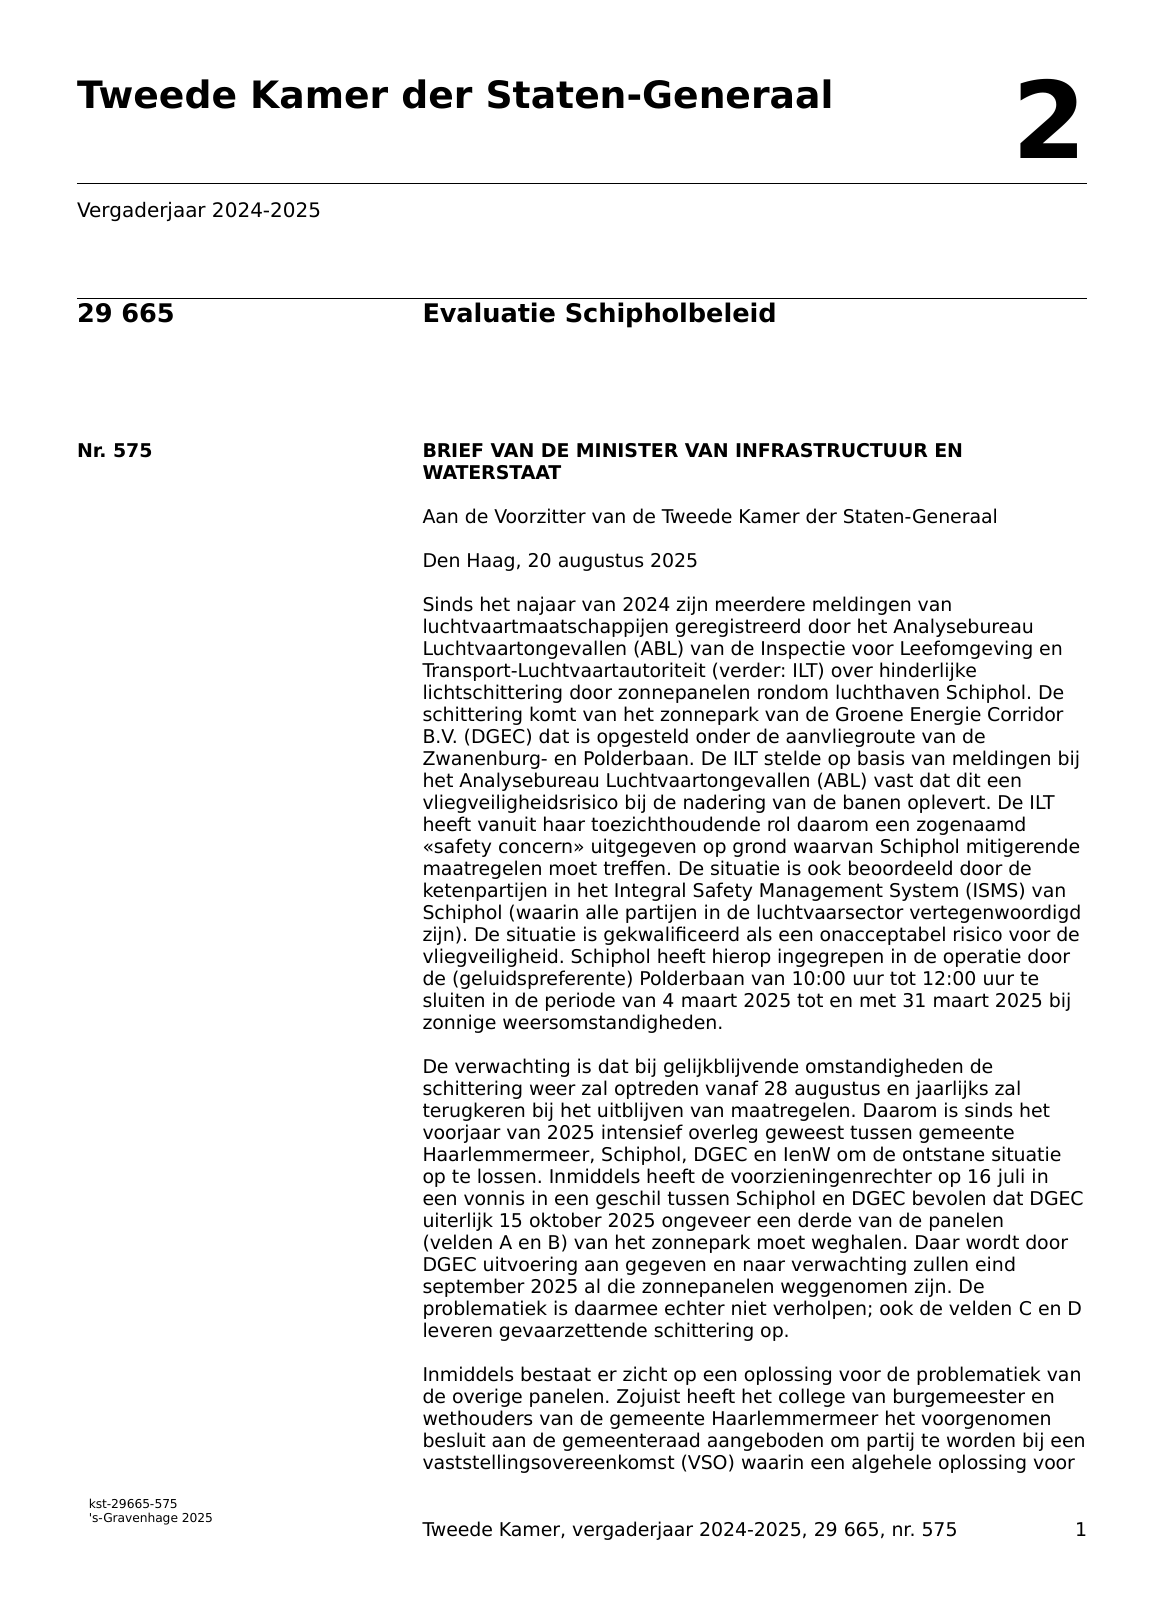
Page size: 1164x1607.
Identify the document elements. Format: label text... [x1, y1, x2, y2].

subtitle Nr. 575 BRIEF VAN DE MINISTER VAN INFRASTRUCTUUR EN WATERSTAAT [77, 440, 1087, 484]
text Sinds het najaar van 2024 zijn meerdere meldingen van luchtvaartmaatschappijen geregistreerd door het Analysebureau Luchtvaartongevallen (ABL) van de Inspectie voor Leefomgeving en Transport-Luchtvaartautoriteit (verder: ILT) over hinderlijke lichtschittering door zonnepanelen rondom luchthaven Schiphol. De schittering komt van het zonnepark van de Groene Energie Corridor B.V. (DGEC) dat is opgesteld onder de aanvliegroute van de Zwanenburg- en Polderbaan. De ILT stelde op basis van meldingen bij het Analysebureau Luchtvaartongevallen (ABL) vast dat dit een vliegveiligheidsrisico bij de nadering van de banen oplevert. De ILT heeft vanuit haar toezichthoudende rol daarom een zogenaamd «safety concern» uitgegeven op grond waarvan Schiphol mitigerende maatregelen moet treffen. De situatie is ook beoordeeld door de ketenpartijen in het Integral Safety Management System (ISMS) van Schiphol (waarin alle partijen in de luchtvaarsector vertegenwoordigd zijn). De situatie is gekwalificeerd als een onacceptabel risico voor de vliegveiligheid. Schiphol heeft hierop ingegrepen in de operatie door de (geluidspreferente) Polderbaan van 10:00 uur tot 12:00 uur te sluiten in de periode van 4 maart 2025 tot en met 31 maart 2025 bij zonnige weersomstandigheden. [422, 594, 1087, 1034]
table_cell Vergaderjaar 2024-2025 [77, 184, 1087, 298]
text Den Haag, 20 augustus 2025 [422, 550, 1087, 572]
text Aan de Voorzitter van de Tweede Kamer der Staten-Generaal [422, 506, 1087, 528]
table_header 2 [886, 59, 1087, 183]
text kst-29665-575 [88, 1497, 323, 1511]
subtitle 29 665 Evaluatie Schipholbeleid [77, 299, 1087, 329]
table_header Tweede Kamer der Staten-Generaal [77, 59, 886, 183]
text Inmiddels bestaat er zicht op een oplossing voor de problematiek van de overige panelen. Zojuist heeft het college van burgemeester en wethouders van de gemeente Haarlemmermeer het voorgenomen besluit aan de gemeenteraad aangeboden om partij te worden bij een vaststellingsovereenkomst (VSO) waarin een algehele oplossing voor [422, 1364, 1087, 1474]
text De verwachting is dat bij gelijkblijvende omstandigheden de schittering weer zal optreden vanaf 28 augustus en jaarlijks zal terugkeren bij het uitblijven van maatregelen. Daarom is sinds het voorjaar van 2025 intensief overleg geweest tussen gemeente Haarlemmermeer, Schiphol, DGEC en IenW om de ontstane situatie op te lossen. Inmiddels heeft de voorzieningenrechter op 16 juli in een vonnis in een geschil tussen Schiphol en DGEC bevolen dat DGEC uiterlijk 15 oktober 2025 ongeveer een derde van de panelen (velden A en B) van het zonnepark moet weghalen. Daar wordt door DGEC uitvoering aan gegeven en naar verwachting zullen eind september 2025 al die zonnepanelen weggenomen zijn. De problematiek is daarmee echter niet verholpen; ook de velden C en D leveren gevaarzettende schittering op. [422, 1056, 1087, 1342]
text 's-Gravenhage 2025 [88, 1511, 323, 1525]
